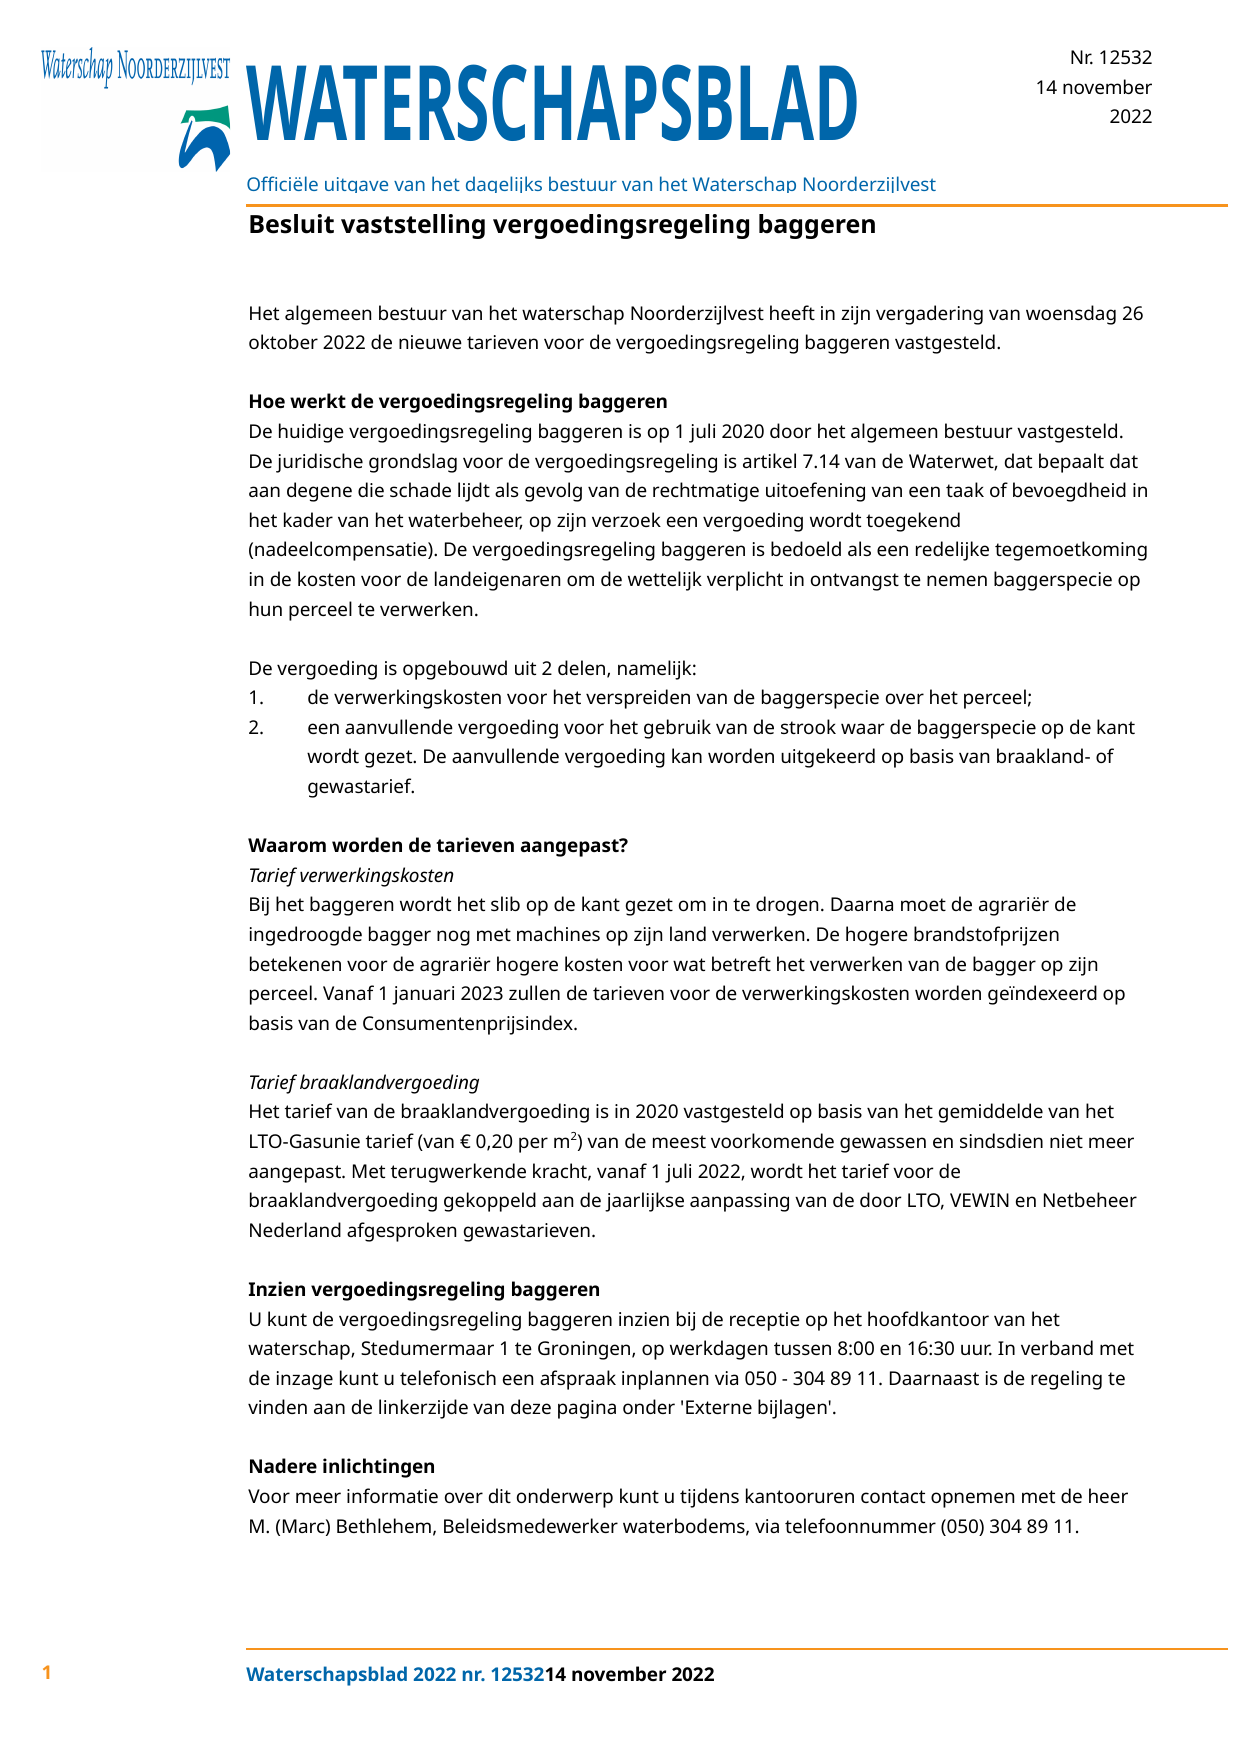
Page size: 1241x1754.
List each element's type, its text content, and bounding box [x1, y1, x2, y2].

text U kunt de vergoedingsregeling baggeren inzien bij de receptie op het hoofdkantoor van het waterschap, Stedumermaar 1 te Groningen, op werkdagen tussen 8:00 en 16:30 uur. In verband met de inzage kunt u telefonisch een afspraak inplannen via 050 - 304 89 11. Daarnaast is de regeling te vinden aan de linkerzijde van deze pagina onder 'Externe bijlagen'. [248, 1306, 1152, 1420]
list een aanvullende vergoeding voor het gebruik van de strook waar de baggerspecie op de kant wordt gezet. De aanvullende vergoeding kan worden uitgekeerd op basis van braakland- of gewastarief. [248, 714, 1152, 799]
text Voor meer informatie over dit onderwerp kunt u tijdens kantooruren contact opnemen met de heer M. (Marc) Bethlehem, Beleidsmedewerker waterbodems, via telefoonnummer (050) 304 89 11. [248, 1483, 1152, 1538]
text Waarom worden de tarieven aangepast? [248, 832, 1152, 858]
list de verwerkingskosten voor het verspreiden van de baggerspecie over het perceel; [248, 684, 1152, 710]
text De huidige vergoedingsregeling baggeren is op 1 juli 2020 door het algemeen bestuur vastgesteld. De juridische grondslag voor de vergoedingsregeling is artikel 7.14 van de Waterwet, dat bepaalt dat aan degene die schade lijdt als gevolg van de rechtmatige uitoefening van een taak of bevoegdheid in het kader van het waterbeheer, op zijn verzoek een vergoeding wordt toegekend (nadeelcompensatie). De vergoedingsregeling baggeren is bedoeld als een redelijke tegemoetkoming in de kosten voor de landeigenaren om de wettelijk verplicht in ontvangst te nemen baggerspecie op hun perceel te verwerken. [248, 418, 1152, 621]
text Inzien vergoedingsregeling baggeren [248, 1276, 1152, 1302]
text Nadere inlichtingen [248, 1454, 1152, 1479]
text De vergoeding is opgebouwd uit 2 delen, namelijk: [248, 655, 1152, 681]
text Tarief braaklandvergoeding [248, 1069, 1152, 1095]
text Besluit vaststelling vergoedingsregeling baggeren [248, 207, 1152, 241]
text Bij het baggeren wordt het slib op de kant gezet om in te drogen. Daarna moet de agrariër de ingedroogde bagger nog met machines op zijn land verwerken. De hogere brandstofprijzen betekenen voor de agrariër hogere kosten voor wat betreft het verwerken van de bagger op zijn perceel. Vanaf 1 januari 2023 zullen de tarieven voor de verwerkingskosten worden geïndexeerd op basis van de Consumentenprijsindex. [248, 892, 1152, 1036]
text Het tarief van de braaklandvergoeding is in 2020 vastgesteld op basis van het gemiddelde van het LTO-Gasunie tarief (van € 0,20 per m2) van de meest voorkomende gewassen en sindsdien niet meer aangepast. Met terugwerkende kracht, vanaf 1 juli 2022, wordt het tarief voor de braaklandvergoeding gekoppeld aan de jaarlijkse aanpassing van de door LTO, VEWIN en Netbeheer Nederland afgesproken gewastarieven. [248, 1099, 1152, 1243]
picture [41, 47, 231, 172]
text Het algemeen bestuur van het waterschap Noorderzijlvest heeft in zijn vergadering van woensdag 26 oktober 2022 de nieuwe tarieven voor de vergoedingsregeling baggeren vastgesteld. [248, 300, 1152, 355]
text Hoe werkt de vergoedingsregeling baggeren [248, 389, 1152, 414]
text Tarief verwerkingskosten [248, 862, 1152, 888]
